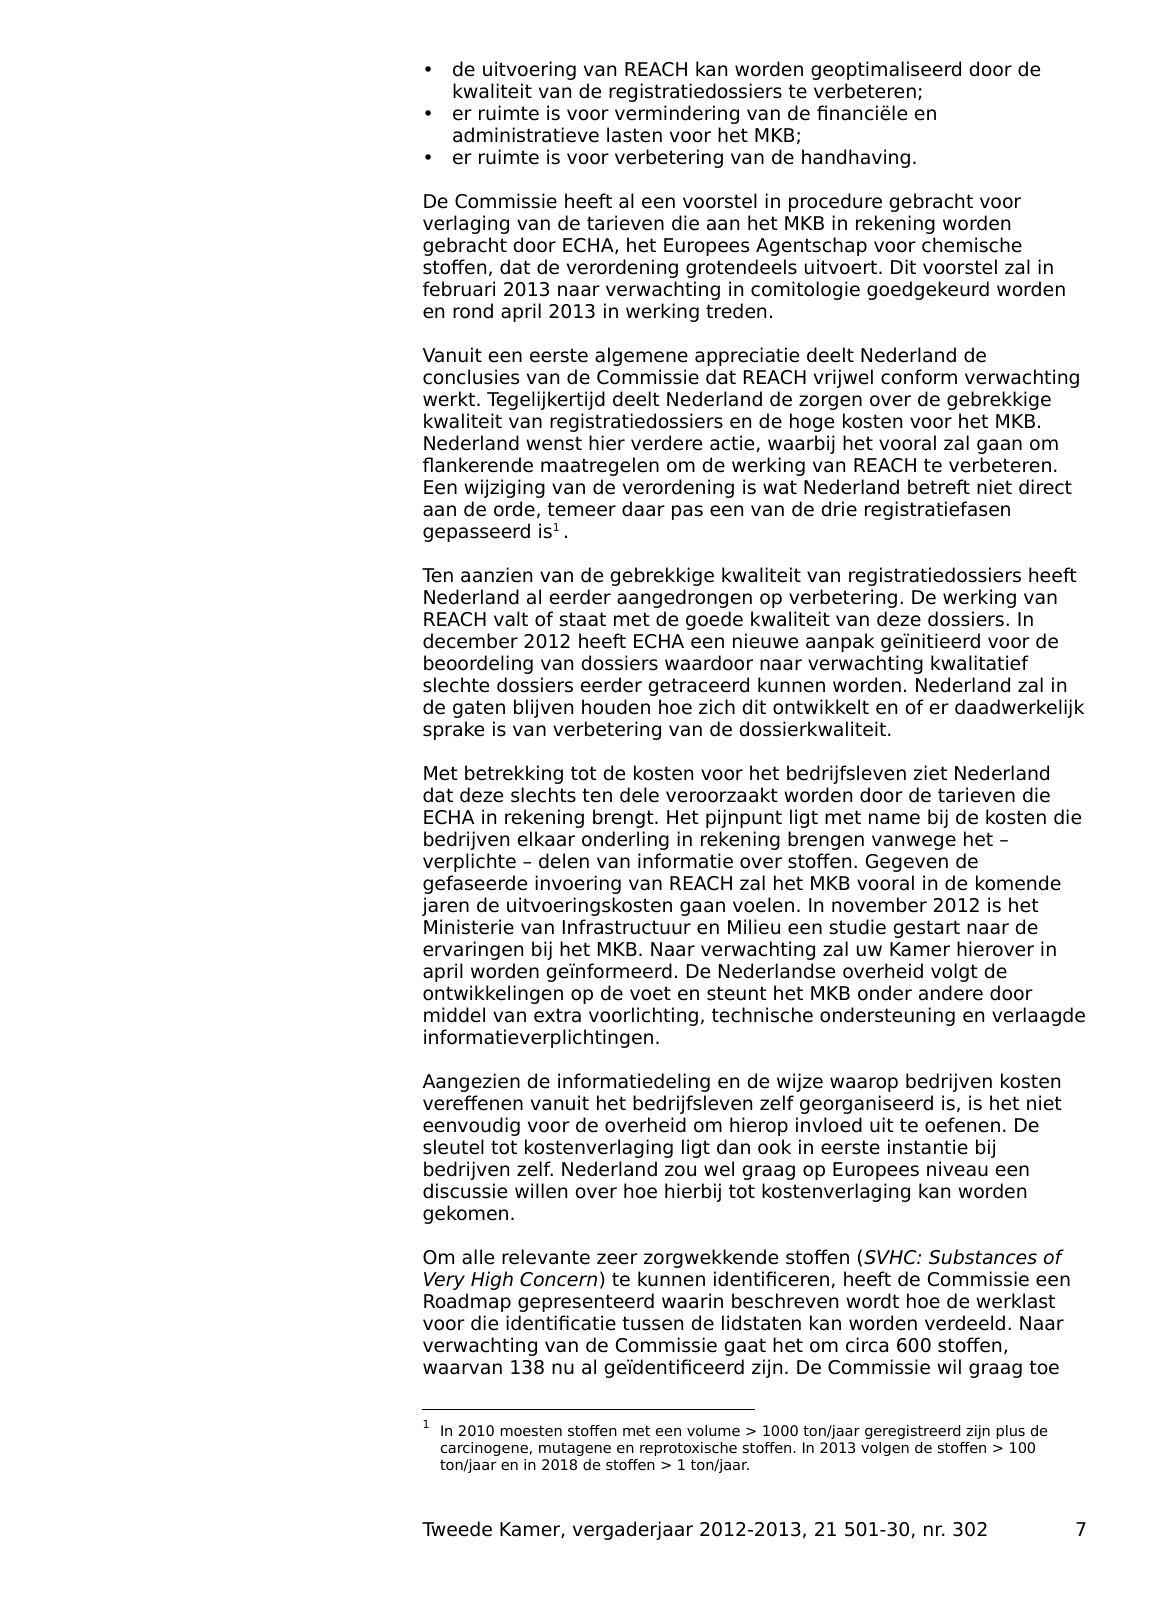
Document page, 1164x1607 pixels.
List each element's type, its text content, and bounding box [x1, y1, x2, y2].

text Met betrekking tot de kosten voor het bedrijfsleven ziet Nederland dat deze slechts ten dele veroorzaakt worden door de tarieven die ECHA in rekening brengt. Het pijnpunt ligt met name bij de kosten die bedrijven elkaar onderling in rekening brengen vanwege het – verplichte – delen van informatie over stoffen. Gegeven de gefaseerde invoering van REACH zal het MKB vooral in de komende jaren de uitvoeringskosten gaan voelen. In november 2012 is het Ministerie van Infrastructuur en Milieu een studie gestart naar de ervaringen bij het MKB. Naar verwachting zal uw Kamer hierover in april worden geïnformeerd. De Nederlandse overheid volgt de ontwikkelingen op de voet en steunt het MKB onder andere door middel van extra voorlichting, technische ondersteuning en verlaagde informatieverplichtingen. [422, 763, 1087, 1049]
text Ten aanzien van de gebrekkige kwaliteit van registratiedossiers heeft Nederland al eerder aangedrongen op verbetering. De werking van REACH valt of staat met de goede kwaliteit van deze dossiers. In december 2012 heeft ECHA een nieuwe aanpak geïnitieerd voor de beoordeling van dossiers waardoor naar verwachting kwalitatief slechte dossiers eerder getraceerd kunnen worden. Nederland zal in de gaten blijven houden hoe zich dit ontwikkelt en of er daadwerkelijk sprake is van verbetering van de dossierkwaliteit. [422, 565, 1087, 741]
text • de uitvoering van REACH kan worden geoptimaliseerd door de kwaliteit van de registratiedossiers te verbeteren; [422, 59, 1087, 103]
text Om alle relevante zeer zorgwekkende stoffen (SVHC: Substances of Very High Concern) te kunnen identificeren, heeft de Commissie een Roadmap gepresenteerd waarin beschreven wordt hoe de werklast voor die identificatie tussen de lidstaten kan worden verdeeld. Naar verwachting van de Commissie gaat het om circa 600 stoffen, waarvan 138 nu al geïdentificeerd zijn. De Commissie wil graag toe [422, 1247, 1087, 1379]
text De Commissie heeft al een voorstel in procedure gebracht voor verlaging van de tarieven die aan het MKB in rekening worden gebracht door ECHA, het Europees Agentschap voor chemische stoffen, dat de verordening grotendeels uitvoert. Dit voorstel zal in februari 2013 naar verwachting in comitologie goedgekeurd worden en rond april 2013 in werking treden. [422, 191, 1087, 323]
text • er ruimte is voor vermindering van de financiële en administratieve lasten voor het MKB; [422, 103, 1087, 147]
text • er ruimte is voor verbetering van de handhaving. [422, 147, 1087, 169]
text Aangezien de informatiedeling en de wijze waarop bedrijven kosten vereffenen vanuit het bedrijfsleven zelf georganiseerd is, is het niet eenvoudig voor de overheid om hierop invloed uit te oefenen. De sleutel tot kostenverlaging ligt dan ook in eerste instantie bij bedrijven zelf. Nederland zou wel graag op Europees niveau een discussie willen over hoe hierbij tot kostenverlaging kan worden gekomen. [422, 1071, 1087, 1225]
text In 2010 moesten stoffen met een volume > 1000 ton/jaar geregistreerd zijn plus de carcinogene, mutagene en reprotoxische stoffen. In 2013 volgen de stoffen > 100 ton/jaar en in 2018 de stoffen > 1 ton/jaar. [422, 1418, 1087, 1474]
text Vanuit een eerste algemene appreciatie deelt Nederland de conclusies van de Commissie dat REACH vrijwel conform verwachting werkt. Tegelijkertijd deelt Nederland de zorgen over de gebrekkige kwaliteit van registratiedossiers en de hoge kosten voor het MKB. Nederland wenst hier verdere actie, waarbij het vooral zal gaan om flankerende maatregelen om de werking van REACH te verbeteren. Een wijziging van de verordening is wat Nederland betreft niet direct aan de orde, temeer daar pas een van de drie registratiefasen gepasseerd is. [422, 345, 1087, 543]
